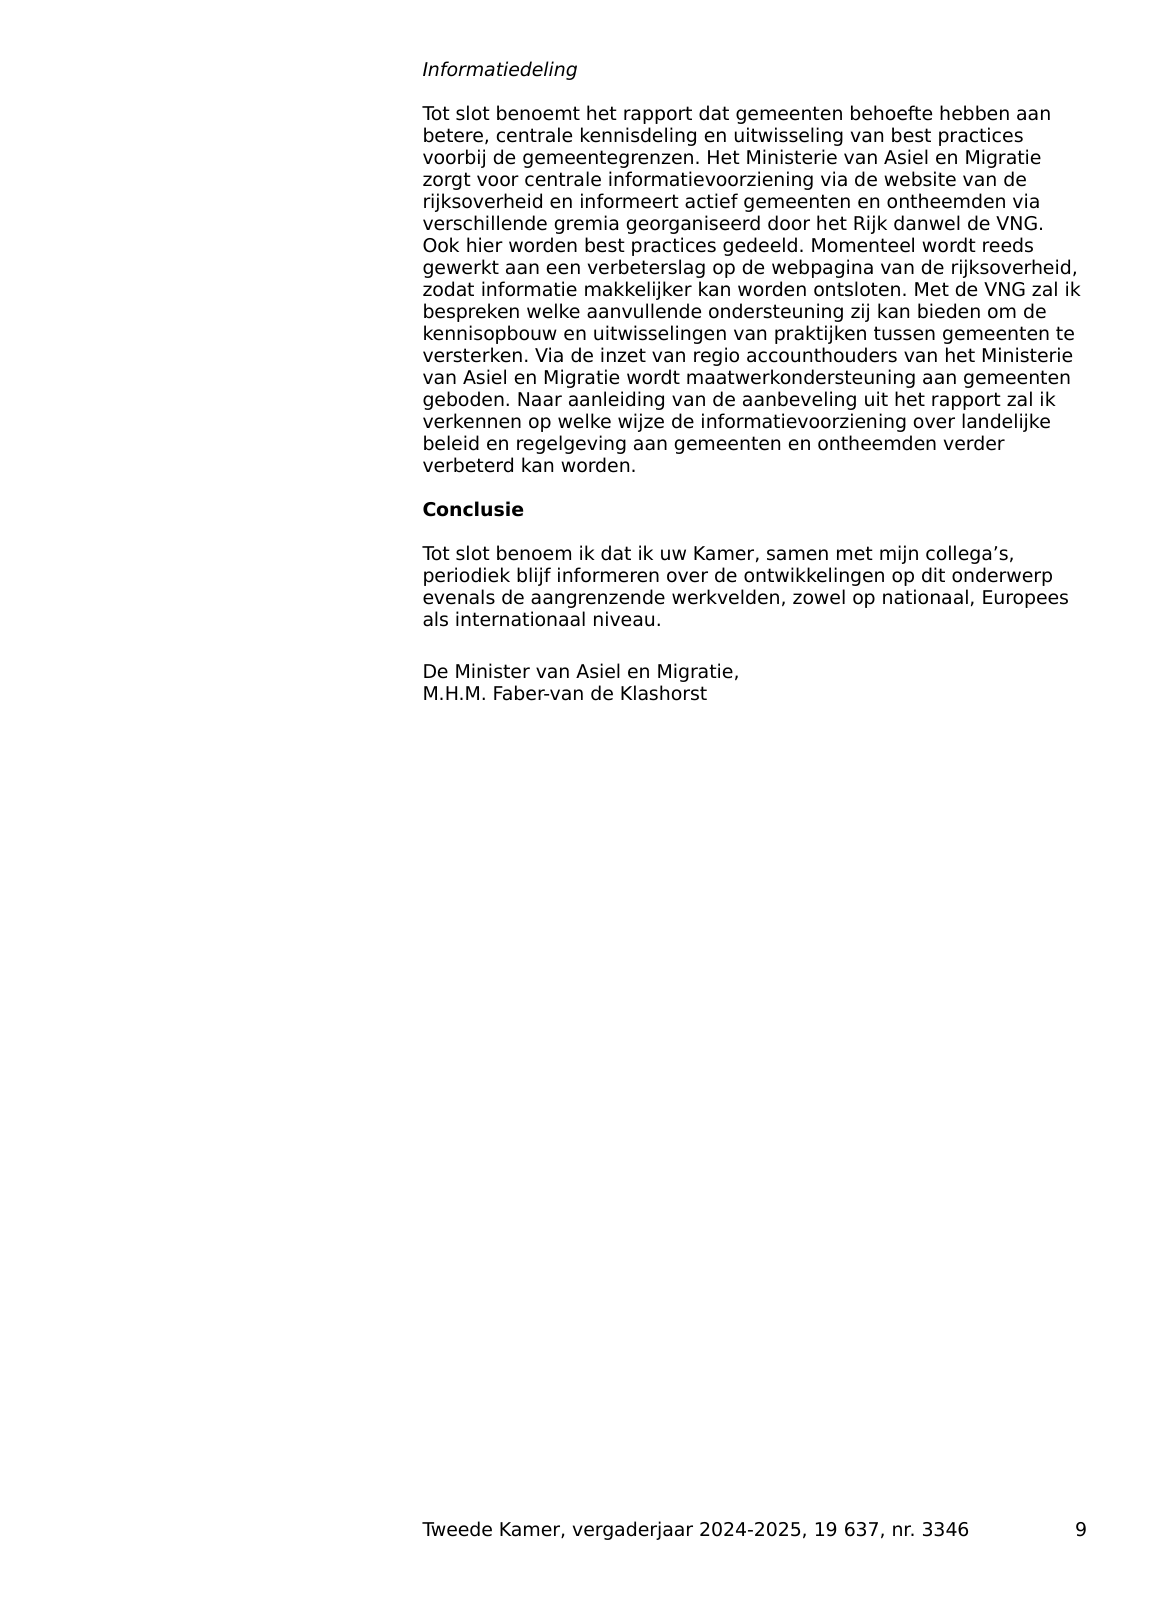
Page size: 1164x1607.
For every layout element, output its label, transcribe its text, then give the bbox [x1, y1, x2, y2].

subtitle Informatiedeling [422, 59, 1087, 81]
text Tot slot benoemt het rapport dat gemeenten behoefte hebben aan betere, centrale kennisdeling en uitwisseling van best practices voorbij de gemeentegrenzen. Het Ministerie van Asiel en Migratie zorgt voor centrale informatievoorziening via de website van de rijksoverheid en informeert actief gemeenten en ontheemden via verschillende gremia georganiseerd door het Rijk danwel de VNG. Ook hier worden best practices gedeeld. Momenteel wordt reeds gewerkt aan een verbeterslag op de webpagina van de rijksoverheid, zodat informatie makkelijker kan worden ontsloten. Met de VNG zal ik bespreken welke aanvullende ondersteuning zij kan bieden om de kennisopbouw en uitwisselingen van praktijken tussen gemeenten te versterken. Via de inzet van regio accounthouders van het Ministerie van Asiel en Migratie wordt maatwerkondersteuning aan gemeenten geboden. Naar aanleiding van de aanbeveling uit het rapport zal ik verkennen op welke wijze de informatievoorziening over landelijke beleid en regelgeving aan gemeenten en ontheemden verder verbeterd kan worden. [422, 103, 1087, 477]
subtitle Conclusie [422, 499, 1087, 521]
text De Minister van Asiel en Migratie, M.H.M. Faber-van de Klashorst [422, 661, 1087, 705]
text Tot slot benoem ik dat ik uw Kamer, samen met mijn collega’s, periodiek blijf informeren over de ontwikkelingen op dit onderwerp evenals de aangrenzende werkvelden, zowel op nationaal, Europees als internationaal niveau. [422, 543, 1087, 631]
